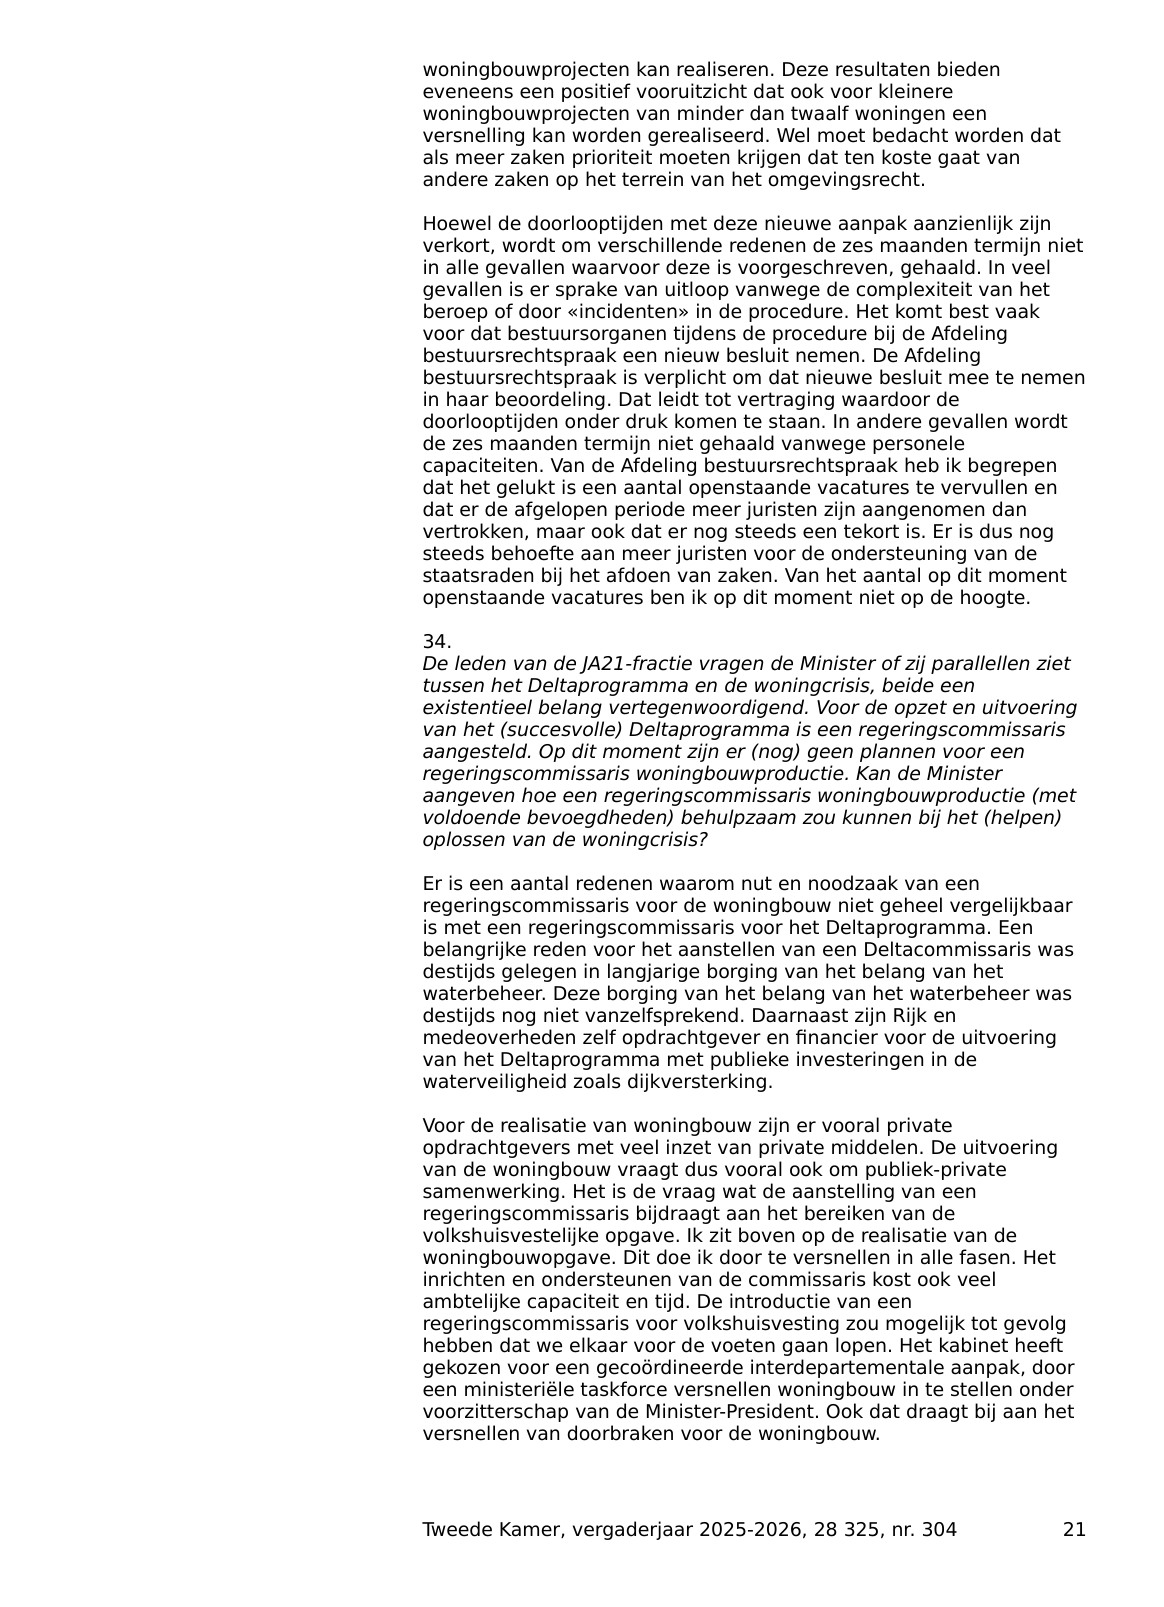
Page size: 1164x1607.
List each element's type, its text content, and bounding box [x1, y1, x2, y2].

text De leden van de JA21-fractie vragen de Minister of zij parallellen ziet tussen het Deltaprogramma en de woningcrisis, beide een existentieel belang vertegenwoordigend. Voor de opzet en uitvoering van het (succesvolle) Deltaprogramma is een regeringscommissaris aangesteld. Op dit moment zijn er (nog) geen plannen voor een regeringscommissaris woningbouwproductie. Kan de Minister aangeven hoe een regeringscommissaris woningbouwproductie (met voldoende bevoegdheden) behulpzaam zou kunnen bij het (helpen) oplossen van de woningcrisis? [422, 653, 1087, 851]
text Voor de realisatie van woningbouw zijn er vooral private opdrachtgevers met veel inzet van private middelen. De uitvoering van de woningbouw vraagt dus vooral ook om publiek-private samenwerking. Het is de vraag wat de aanstelling van een regeringscommissaris bijdraagt aan het bereiken van de volkshuisvestelijke opgave. Ik zit boven op de realisatie van de woningbouwopgave. Dit doe ik door te versnellen in alle fasen. Het inrichten en ondersteunen van de commissaris kost ook veel ambtelijke capaciteit en tijd. De introductie van een regeringscommissaris voor volkshuisvesting zou mogelijk tot gevolg hebben dat we elkaar voor de voeten gaan lopen. Het kabinet heeft gekozen voor een gecoördineerde interdepartementale aanpak, door een ministeriële taskforce versnellen woningbouw in te stellen onder voorzitterschap van de Minister-President. Ook dat draagt bij aan het versnellen van doorbraken voor de woningbouw. [422, 1115, 1087, 1444]
text Er is een aantal redenen waarom nut en noodzaak van een regeringscommissaris voor de woningbouw niet geheel vergelijkbaar is met een regeringscommissaris voor het Deltaprogramma. Een belangrijke reden voor het aanstellen van een Deltacommissaris was destijds gelegen in langjarige borging van het belang van het waterbeheer. Deze borging van het belang van het waterbeheer was destijds nog niet vanzelfsprekend. Daarnaast zijn Rijk en medeoverheden zelf opdrachtgever en financier voor de uitvoering van het Deltaprogramma met publieke investeringen in de waterveiligheid zoals dijkversterking. [422, 873, 1087, 1093]
text Hoewel de doorlooptijden met deze nieuwe aanpak aanzienlijk zijn verkort, wordt om verschillende redenen de zes maanden termijn niet in alle gevallen waarvoor deze is voorgeschreven, gehaald. In veel gevallen is er sprake van uitloop vanwege de complexiteit van het beroep of door «incidenten» in de procedure. Het komt best vaak voor dat bestuursorganen tijdens de procedure bij de Afdeling bestuursrechtspraak een nieuw besluit nemen. De Afdeling bestuursrechtspraak is verplicht om dat nieuwe besluit mee te nemen in haar beoordeling. Dat leidt tot vertraging waardoor de doorlooptijden onder druk komen te staan. In andere gevallen wordt de zes maanden termijn niet gehaald vanwege personele capaciteiten. Van de Afdeling bestuursrechtspraak heb ik begrepen dat het gelukt is een aantal openstaande vacatures te vervullen en dat er de afgelopen periode meer juristen zijn aangenomen dan vertrokken, maar ook dat er nog steeds een tekort is. Er is dus nog steeds behoefte aan meer juristen voor de ondersteuning van de staatsraden bij het afdoen van zaken. Van het aantal op dit moment openstaande vacatures ben ik op dit moment niet op de hoogte. [422, 213, 1087, 609]
text 34. [422, 631, 1087, 653]
text woningbouwprojecten kan realiseren. Deze resultaten bieden eveneens een positief vooruitzicht dat ook voor kleinere woningbouwprojecten van minder dan twaalf woningen een versnelling kan worden gerealiseerd. Wel moet bedacht worden dat als meer zaken prioriteit moeten krijgen dat ten koste gaat van andere zaken op het terrein van het omgevingsrecht. [422, 59, 1087, 191]
